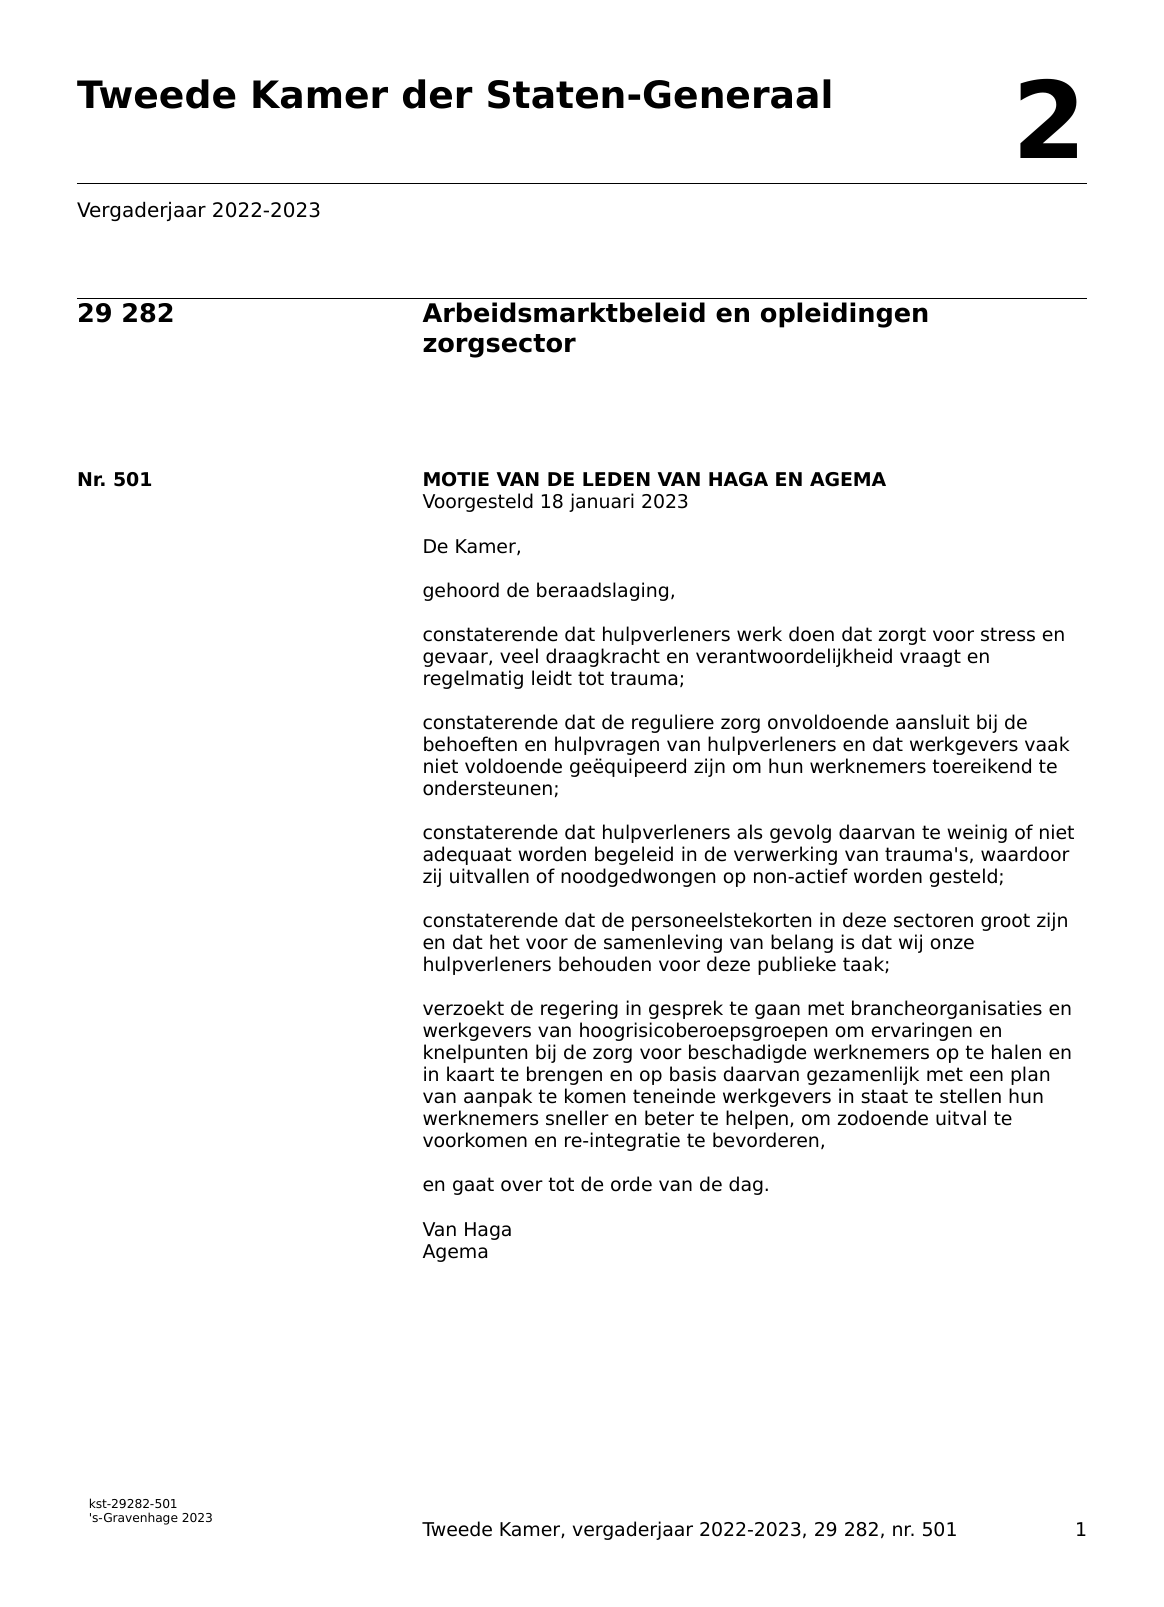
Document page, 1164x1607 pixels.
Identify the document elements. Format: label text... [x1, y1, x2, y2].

text constaterende dat hulpverleners werk doen dat zorgt voor stress en gevaar, veel draagkracht en verantwoordelijkheid vraagt en regelmatig leidt tot trauma; [422, 624, 1087, 690]
table_header 2 [886, 59, 1087, 183]
subtitle Nr. 501 MOTIE VAN DE LEDEN VAN HAGA EN AGEMA [77, 469, 1087, 491]
text Van Haga [422, 1218, 1087, 1241]
text constaterende dat hulpverleners als gevolg daarvan te weinig of niet adequaat worden begeleid in de verwerking van trauma's, waardoor zij uitvallen of noodgedwongen op non-actief worden gesteld; [422, 822, 1087, 888]
text De Kamer, [422, 536, 1087, 557]
text 's-Gravenhage 2023 [88, 1511, 323, 1525]
text constaterende dat de personeelstekorten in deze sectoren groot zijn en dat het voor de samenleving van belang is dat wij onze hulpverleners behouden voor deze publieke taak; [422, 910, 1087, 976]
text Agema [422, 1241, 1087, 1262]
table_cell Vergaderjaar 2022-2023 [77, 184, 1087, 298]
text kst-29282-501 [88, 1497, 323, 1511]
subtitle 29 282 Arbeidsmarktbeleid en opleidingen zorgsector [77, 299, 1087, 358]
text gehoord de beraadslaging, [422, 580, 1087, 602]
text en gaat over tot de orde van de dag. [422, 1174, 1087, 1196]
text verzoekt de regering in gesprek te gaan met brancheorganisaties en werkgevers van hoogrisicoberoepsgroepen om ervaringen en knelpunten bij de zorg voor beschadigde werknemers op te halen en in kaart te brengen en op basis daarvan gezamenlijk met een plan van aanpak te komen teneinde werkgevers in staat te stellen hun werknemers sneller en beter te helpen, om zodoende uitval te voorkomen en re-integratie te bevorderen, [422, 998, 1087, 1152]
text Voorgesteld 18 januari 2023 [422, 491, 1087, 513]
table_header Tweede Kamer der Staten-Generaal [77, 59, 886, 183]
text constaterende dat de reguliere zorg onvoldoende aansluit bij de behoeften en hulpvragen van hulpverleners en dat werkgevers vaak niet voldoende geëquipeerd zijn om hun werknemers toereikend te ondersteunen; [422, 712, 1087, 800]
